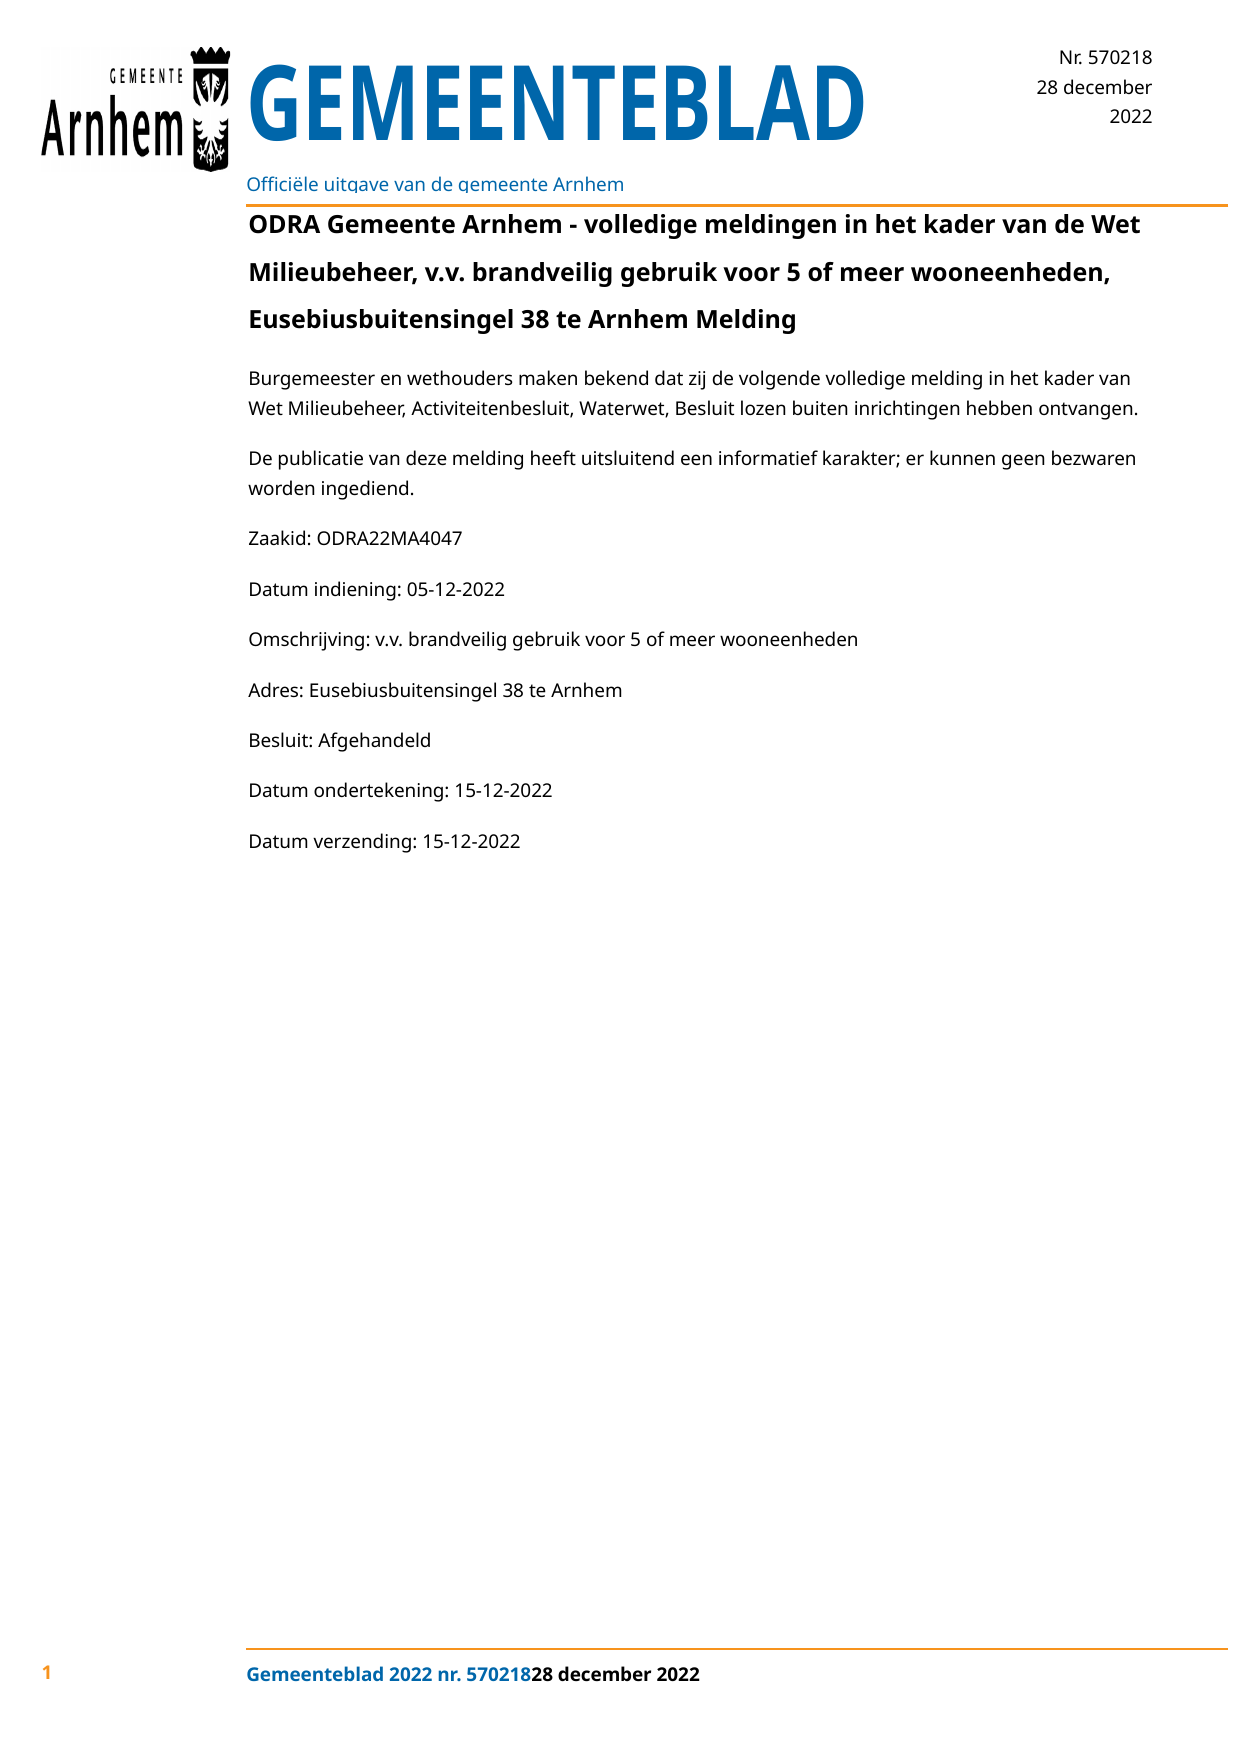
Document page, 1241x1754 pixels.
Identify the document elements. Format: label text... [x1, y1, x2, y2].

text Burgemeester en wethouders maken bekend dat zij de volgende volledige melding in het kader van Wet Milieubeheer, Activiteitenbesluit, Waterwet, Besluit lozen buiten inrichtingen hebben ontvangen. [248, 366, 1152, 421]
text Besluit: Afgehandeld [248, 727, 1152, 753]
text Zaakid: ODRA22MA4047 [248, 526, 1152, 551]
text Datum ondertekening: 15-12-2022 [248, 778, 1152, 803]
text ODRA Gemeente Arnhem - volledige meldingen in het kader van de Wet Milieubeheer, v.v. brandveilig gebruik voor 5 of meer wooneenheden, Eusebiusbuitensingel 38 te Arnhem Melding [248, 207, 1152, 336]
picture [41, 47, 231, 172]
text Adres: Eusebiusbuitensingel 38 te Arnhem [248, 677, 1152, 702]
text De publicatie van deze melding heeft uitsluitend een informatief karakter; er kunnen geen bezwaren worden ingediend. [248, 446, 1152, 501]
text Datum verzending: 15-12-2022 [248, 828, 1152, 854]
text Omschrijving: v.v. brandveilig gebruik voor 5 of meer wooneenheden [248, 626, 1152, 652]
text Datum indiening: 05-12-2022 [248, 576, 1152, 602]
